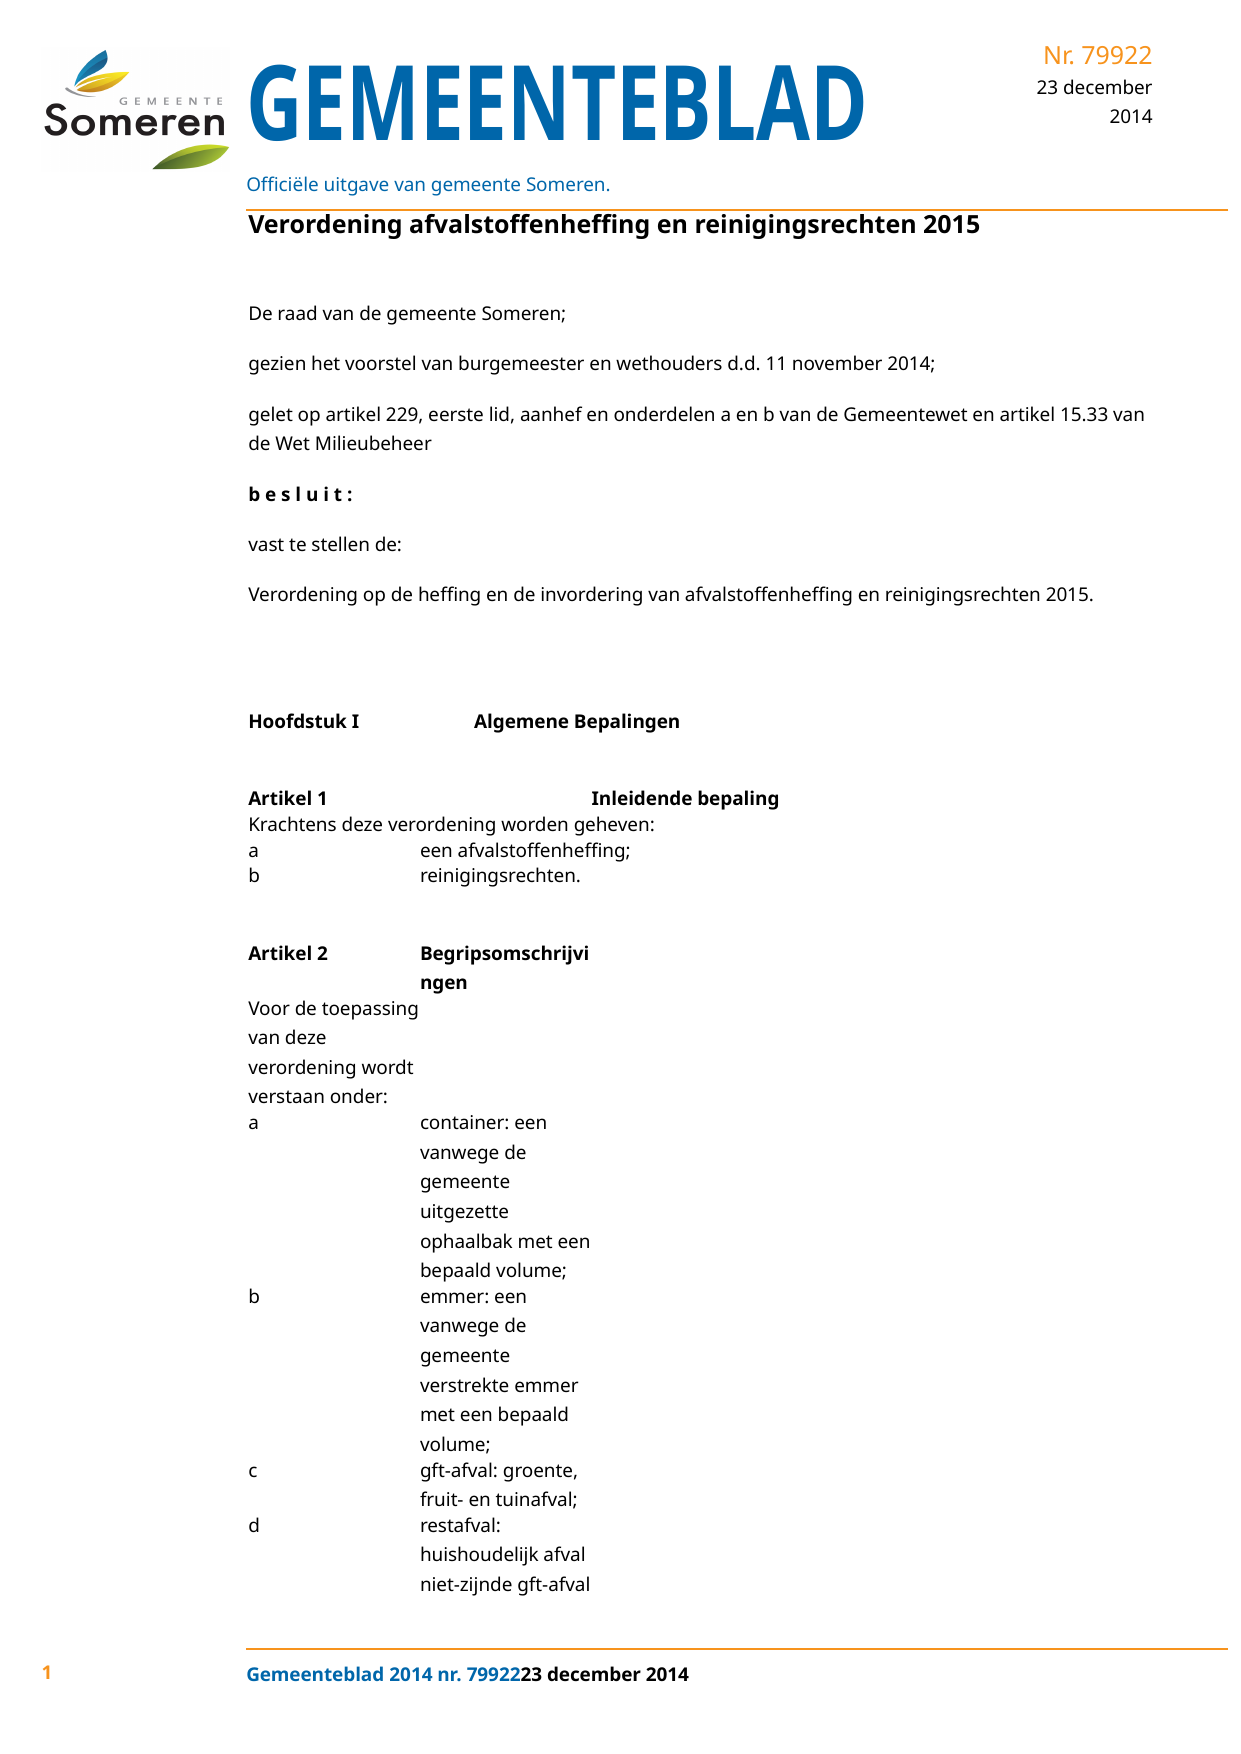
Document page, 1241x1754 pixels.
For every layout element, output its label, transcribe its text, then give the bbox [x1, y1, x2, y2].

table_cell Voor de toepassing van deze verordening wordt verstaan onder: [248, 995, 420, 1109]
table_header Inleidende bepaling [591, 785, 1152, 811]
table_cell container: een vanwege de gemeente uitgezette ophaalbak met een bepaald volume; [420, 1110, 591, 1283]
table_cell reinigingsrechten. [420, 863, 1152, 888]
text vast te stellen de: [248, 531, 1152, 557]
text Verordening op de heffing en de invordering van afvalstoffenheffing en reinigingsrechten 2015. [248, 582, 1152, 607]
text b e s l u i t : [248, 481, 1152, 506]
table_header Begripsomschrijvingen [420, 940, 591, 995]
table_cell Krachtens deze verordening worden geheven: [248, 811, 1152, 837]
table_cell b [248, 863, 420, 888]
text gelet op artikel 229, eerste lid, aanhef en onderdelen a en b van de Gemeentewet en artikel 15.33 van de Wet Milieubeheer [248, 401, 1152, 456]
table_cell c [248, 1457, 420, 1512]
text De raad van de gemeente Someren; [248, 300, 1152, 326]
table_header Hoofdstuk I [248, 708, 474, 734]
table_cell a [248, 837, 420, 862]
table_cell d [248, 1512, 420, 1597]
table_header Artikel 1 [248, 785, 591, 811]
table_header Artikel 2 [248, 940, 420, 995]
text Verordening afvalstoffenheffing en reinigingsrechten 2015 [248, 211, 1152, 241]
table_cell restafval: huishoudelijk afval niet-zijnde gft-afval [420, 1512, 591, 1597]
text gezien het voorstel van burgemeester en wethouders d.d. 11 november 2014; [248, 350, 1152, 376]
table_cell a [248, 1110, 420, 1283]
table_cell b [248, 1283, 420, 1457]
table_cell emmer: een vanwege de gemeente verstrekte emmer met een bepaald volume; [420, 1283, 591, 1457]
picture [41, 47, 231, 172]
table_header Algemene Bepalingen [474, 708, 1152, 734]
table_cell een afvalstoffenheffing; [420, 837, 1152, 862]
table_cell gft-afval: groente, fruit- en tuinafval; [420, 1457, 591, 1512]
